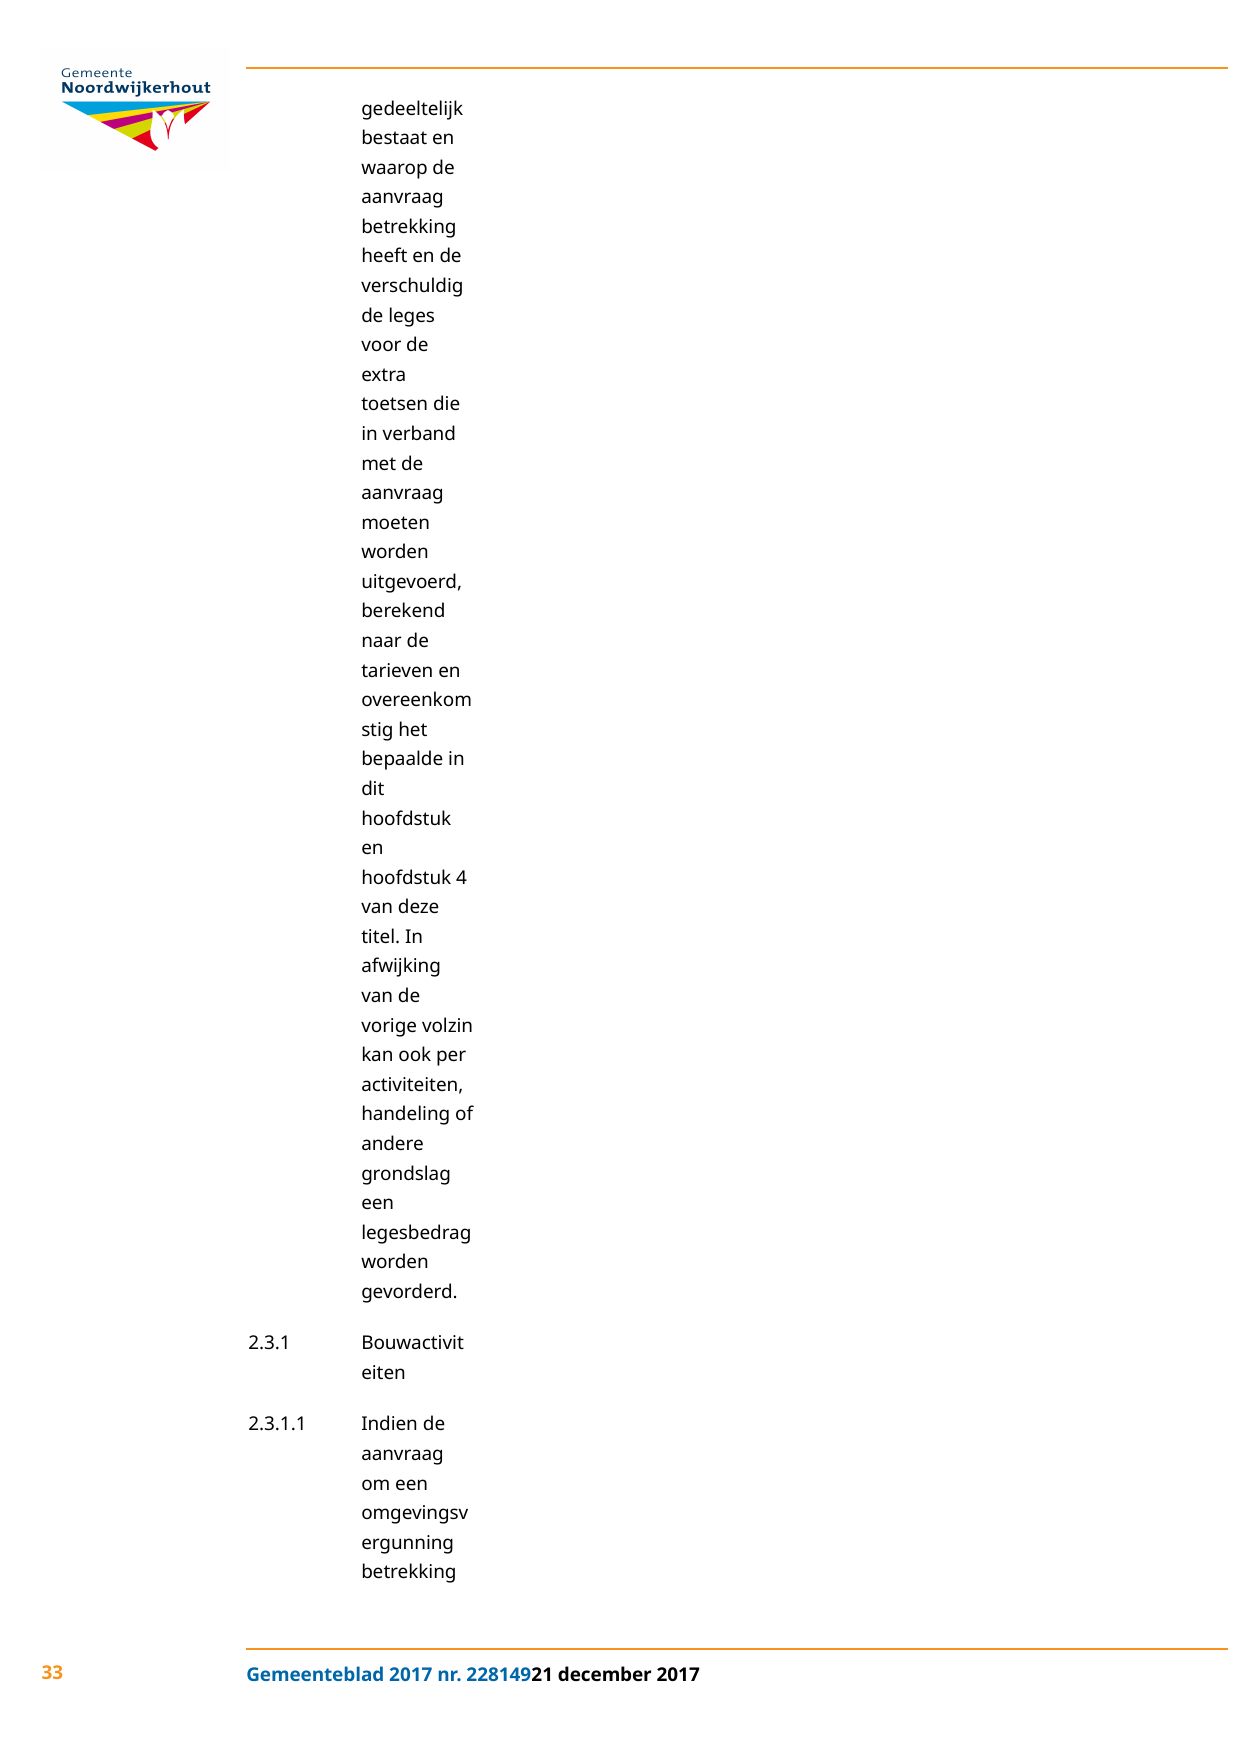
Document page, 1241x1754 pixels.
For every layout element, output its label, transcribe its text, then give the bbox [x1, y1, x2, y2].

table_cell [474, 1304, 587, 1329]
table_cell [361, 1385, 474, 1411]
table_cell [361, 1304, 474, 1329]
table_cell 2.3.1.1 [248, 1411, 361, 1584]
table_cell 2.3.1 [248, 1330, 361, 1385]
table_cell [474, 95, 587, 1304]
table_cell [474, 1385, 587, 1411]
table_cell [587, 95, 700, 1304]
picture [41, 47, 231, 172]
table_cell Bouwactiviteiten [361, 1330, 474, 1385]
table_cell [248, 1304, 361, 1329]
table_cell [248, 1385, 361, 1411]
table_cell [474, 1411, 587, 1584]
table_cell [587, 1330, 700, 1385]
table_cell gedeeltelijk bestaat en waarop de aanvraag betrekking heeft en de verschuldigde leges voor de extra toetsen die in verband met de aanvraag moeten worden uitgevoerd, berekend naar de tarieven en overeenkomstig het bepaalde in dit hoofdstuk en hoofdstuk 4 van deze titel. In afwijking van de vorige volzin kan ook per activiteiten, handeling of andere grondslag een legesbedrag worden gevorderd. [361, 95, 474, 1304]
table_cell [587, 1304, 700, 1329]
table_cell Indien de aanvraag om een omgevingsvergunning betrekking [361, 1411, 474, 1584]
table_cell [248, 95, 361, 1304]
table_cell [587, 1411, 700, 1584]
table_cell [587, 1385, 700, 1411]
table_cell [474, 1330, 587, 1385]
